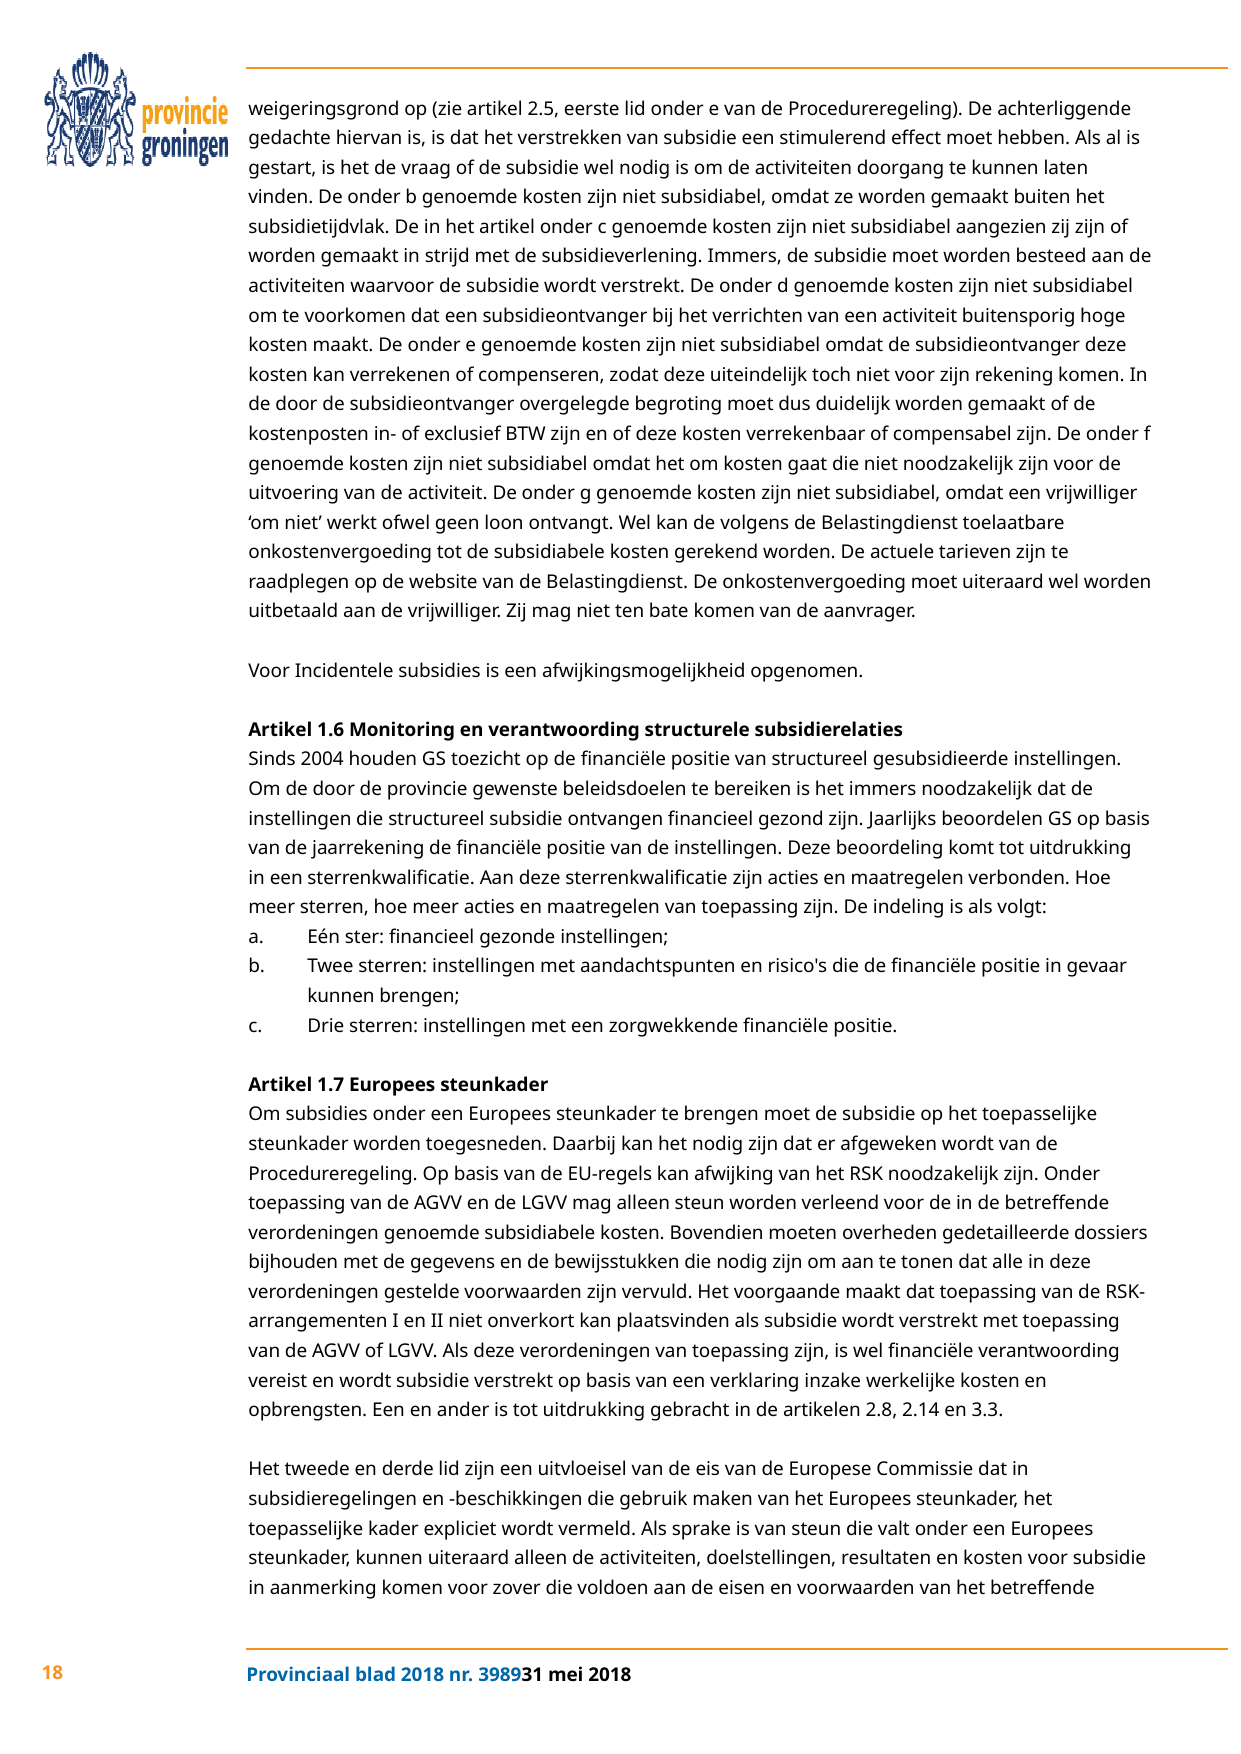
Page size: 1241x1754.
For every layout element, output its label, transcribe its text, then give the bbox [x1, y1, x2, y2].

text Artikel 1.6 Monitoring en verantwoording structurele subsidierelaties [248, 716, 1152, 742]
picture [41, 47, 231, 172]
text Het tweede en derde lid zijn een uitvloeisel van de eis van de Europese Commissie dat in subsidieregelingen en -beschikkingen die gebruik maken van het Europees steunkader, het toepasselijke kader expliciet wordt vermeld. Als sprake is van steun die valt onder een Europees steunkader, kunnen uiteraard alleen de activiteiten, doelstellingen, resultaten en kosten voor subsidie in aanmerking komen voor zover die voldoen aan de eisen en voorwaarden van het betreffende [248, 1456, 1152, 1600]
text weigeringsgrond op (zie artikel 2.5, eerste lid onder e van de Procedureregeling). De achterliggende gedachte hiervan is, is dat het verstrekken van subsidie een stimulerend effect moet hebben. Als al is gestart, is het de vraag of de subsidie wel nodig is om de activiteiten doorgang te kunnen laten vinden. De onder b genoemde kosten zijn niet subsidiabel, omdat ze worden gemaakt buiten het subsidietijdvlak. De in het artikel onder c genoemde kosten zijn niet subsidiabel aangezien zij zijn of worden gemaakt in strijd met de subsidieverlening. Immers, de subsidie moet worden besteed aan de activiteiten waarvoor de subsidie wordt verstrekt. De onder d genoemde kosten zijn niet subsidiabel om te voorkomen dat een subsidieontvanger bij het verrichten van een activiteit buitensporig hoge kosten maakt. De onder e genoemde kosten zijn niet subsidiabel omdat de subsidieontvanger deze kosten kan verrekenen of compenseren, zodat deze uiteindelijk toch niet voor zijn rekening komen. In de door de subsidieontvanger overgelegde begroting moet dus duidelijk worden gemaakt of de kostenposten in- of exclusief BTW zijn en of deze kosten verrekenbaar of compensabel zijn. De onder f genoemde kosten zijn niet subsidiabel omdat het om kosten gaat die niet noodzakelijk zijn voor de uitvoering van de activiteit. De onder g genoemde kosten zijn niet subsidiabel, omdat een vrijwilliger ‘om niet’ werkt ofwel geen loon ontvangt. Wel kan de volgens de Belastingdienst toelaatbare onkostenvergoeding tot de subsidiabele kosten gerekend worden. De actuele tarieven zijn te raadplegen op de website van de Belastingdienst. De onkostenvergoeding moet uiteraard wel worden uitbetaald aan de vrijwilliger. Zij mag niet ten bate komen van de aanvrager. [248, 95, 1152, 623]
list Twee sterren: instellingen met aandachtspunten en risico's die de financiële positie in gevaar kunnen brengen; [248, 953, 1152, 1008]
text Sinds 2004 houden GS toezicht op de financiële positie van structureel gesubsidieerde instellingen. Om de door de provincie gewenste beleidsdoelen te bereiken is het immers noodzakelijk dat de instellingen die structureel subsidie ontvangen financieel gezond zijn. Jaarlijks beoordelen GS op basis van de jaarrekening de financiële positie van de instellingen. Deze beoordeling komt tot uitdrukking in een sterrenkwalificatie. Aan deze sterrenkwalificatie zijn acties en maatregelen verbonden. Hoe meer sterren, hoe meer acties en maatregelen van toepassing zijn. De indeling is als volgt: [248, 746, 1152, 919]
list Eén ster: financieel gezonde instellingen; [248, 923, 1152, 949]
text Om subsidies onder een Europees steunkader te brengen moet de subsidie op het toepasselijke steunkader worden toegesneden. Daarbij kan het nodig zijn dat er afgeweken wordt van de Procedureregeling. Op basis van de EU-regels kan afwijking van het RSK noodzakelijk zijn. Onder toepassing van de AGVV en de LGVV mag alleen steun worden verleend voor de in de betreffende verordeningen genoemde subsidiabele kosten. Bovendien moeten overheden gedetailleerde dossiers bijhouden met de gegevens en de bewijsstukken die nodig zijn om aan te tonen dat alle in deze verordeningen gestelde voorwaarden zijn vervuld. Het voorgaande maakt dat toepassing van de RSK-arrangementen I en II niet onverkort kan plaatsvinden als subsidie wordt verstrekt met toepassing van de AGVV of LGVV. Als deze verordeningen van toepassing zijn, is wel financiële verantwoording vereist en wordt subsidie verstrekt op basis van een verklaring inzake werkelijke kosten en opbrengsten. Een en ander is tot uitdrukking gebracht in de artikelen 2.8, 2.14 en 3.3. [248, 1101, 1152, 1422]
text Voor Incidentele subsidies is een afwijkingsmogelijkheid opgenomen. [248, 657, 1152, 683]
text Artikel 1.7 Europees steunkader [248, 1071, 1152, 1097]
list Drie sterren: instellingen met een zorgwekkende financiële positie. [248, 1012, 1152, 1038]
